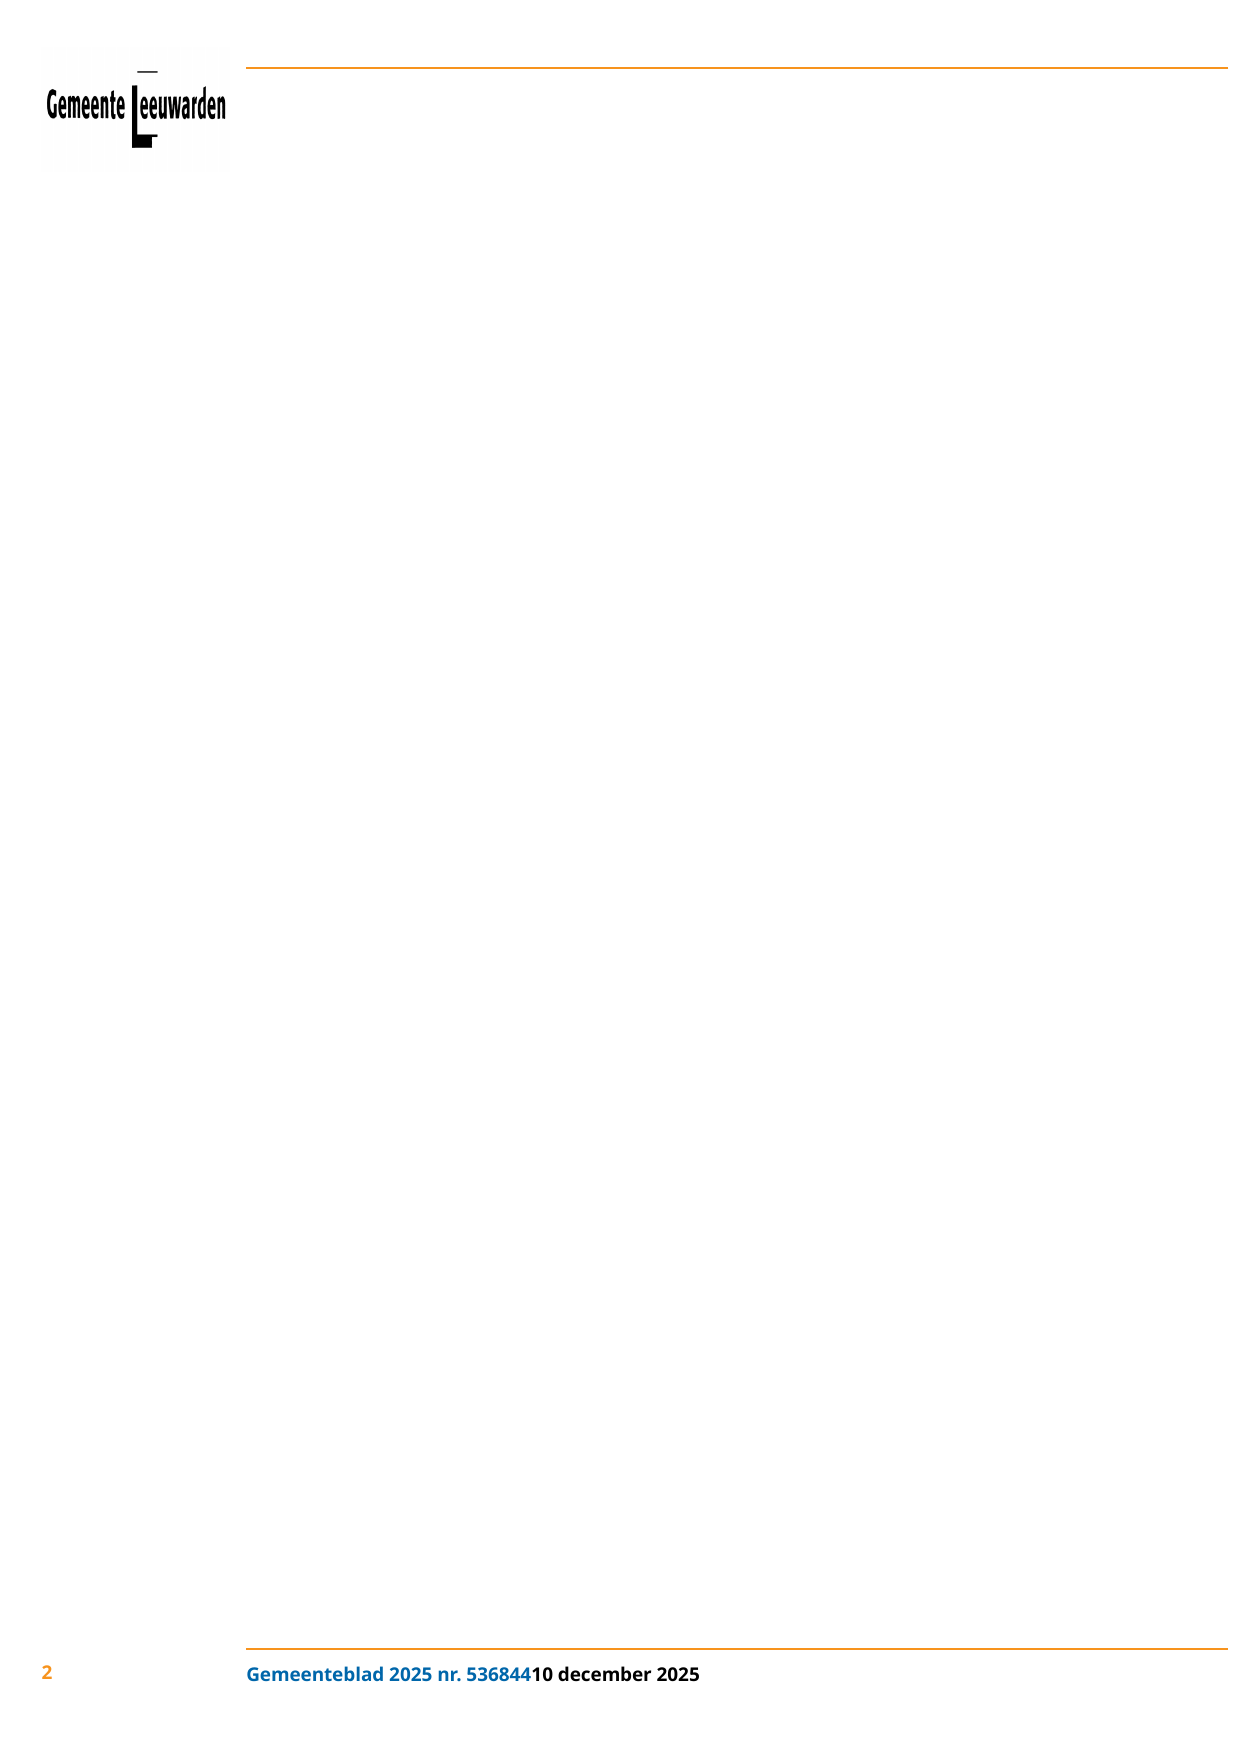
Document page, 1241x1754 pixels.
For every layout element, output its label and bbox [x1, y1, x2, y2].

picture [41, 47, 231, 172]
